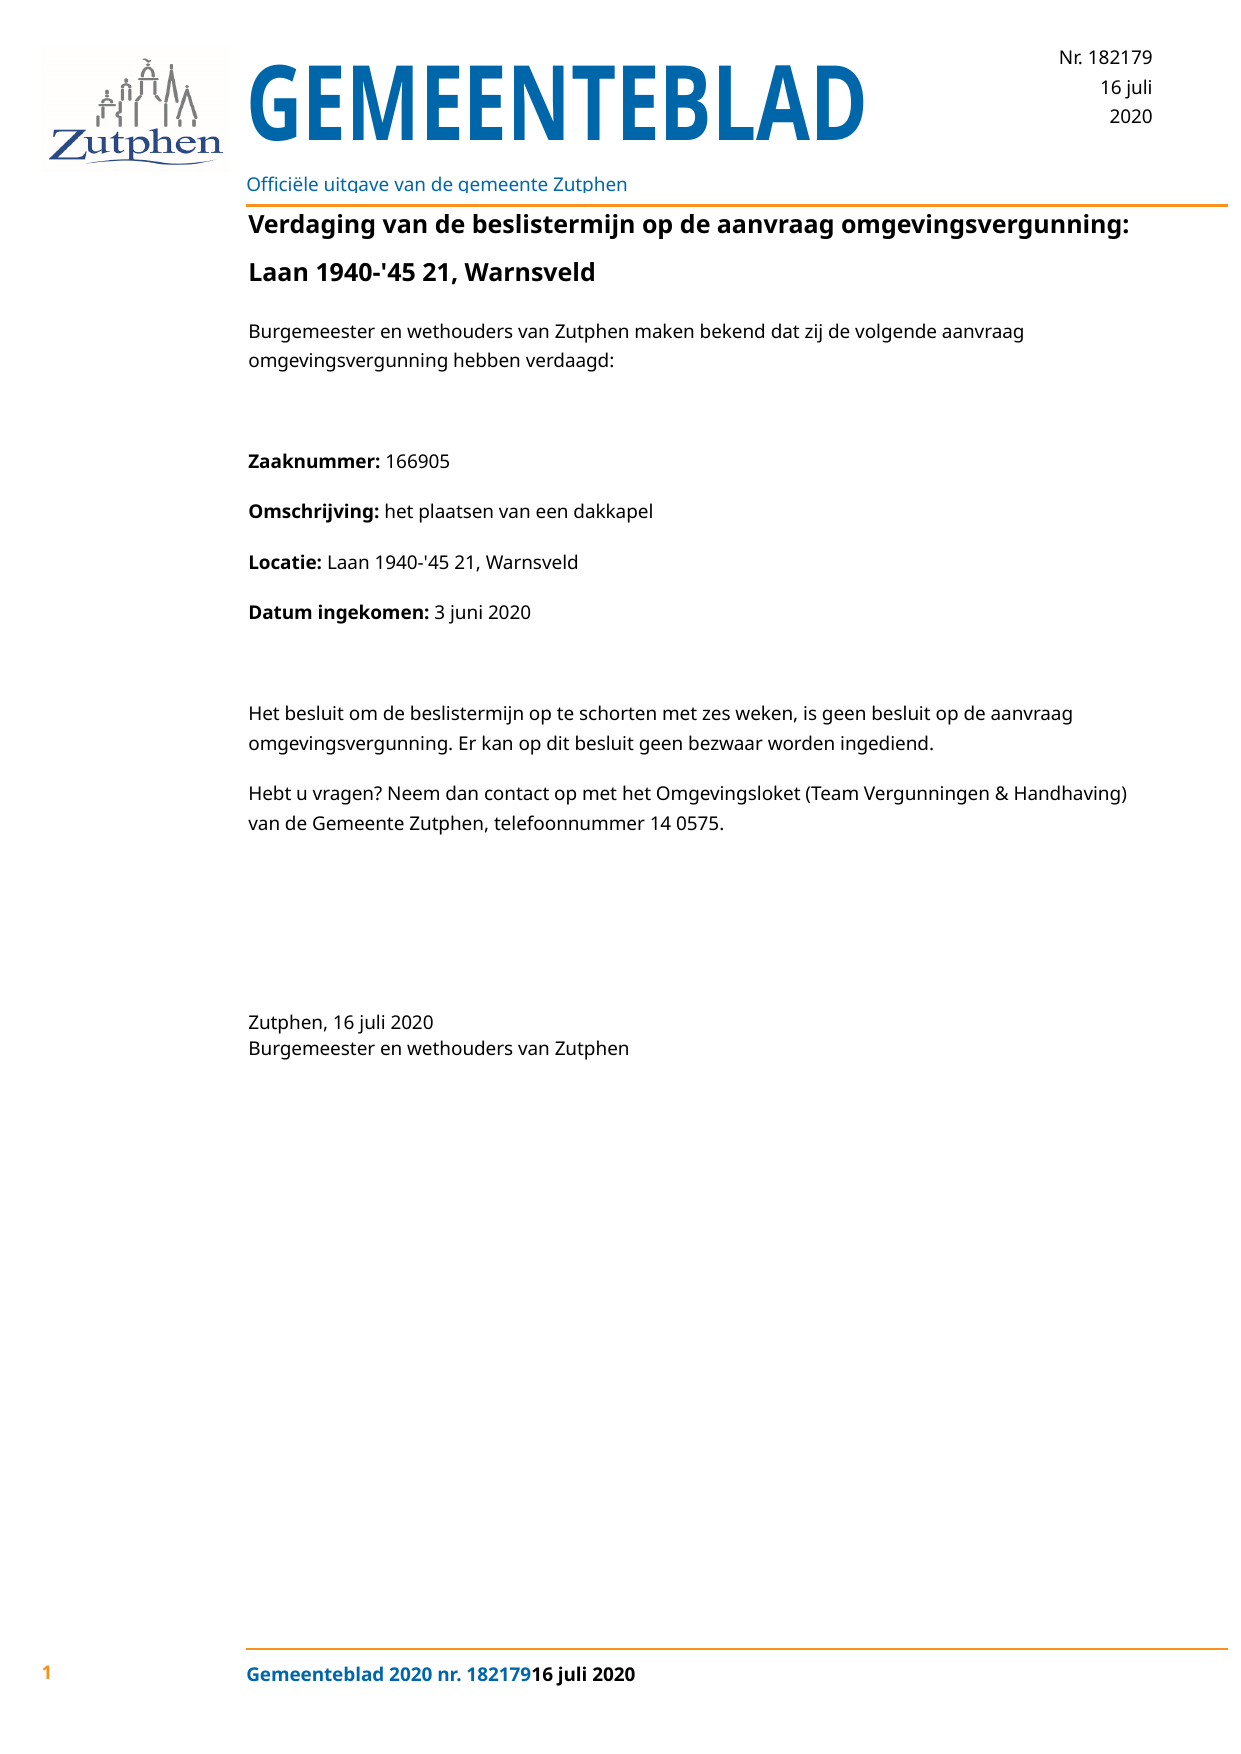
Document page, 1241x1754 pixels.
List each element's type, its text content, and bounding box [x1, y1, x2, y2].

text Burgemeester en wethouders van Zutphen maken bekend dat zij de volgende aanvraag omgevingsvergunning hebben verdaagd: [248, 318, 1152, 373]
text Zutphen, 16 juli 2020 [248, 1009, 1152, 1035]
text Het besluit om de beslistermijn op te schorten met zes weken, is geen besluit op de aanvraag omgevingsvergunning. Er kan op dit besluit geen bezwaar worden ingediend. [248, 700, 1152, 756]
text Hebt u vragen? Neem dan contact op met het Omgevingsloket (Team Vergunningen & Handhaving) van de Gemeente Zutphen, telefoonnummer 14 0575. [248, 780, 1152, 836]
text Zaaknummer: 166905 [248, 448, 1152, 474]
text Verdaging van de beslistermijn op de aanvraag omgevingsvergunning: Laan 1940-'45 21, Warnsveld [248, 207, 1152, 288]
text Burgemeester en wethouders van Zutphen [248, 1035, 1152, 1061]
text Locatie: Laan 1940-'45 21, Warnsveld [248, 549, 1152, 575]
text Datum ingekomen: 3 juni 2020 [248, 599, 1152, 625]
text Omschrijving: het plaatsen van een dakkapel [248, 499, 1152, 524]
picture [41, 47, 231, 172]
